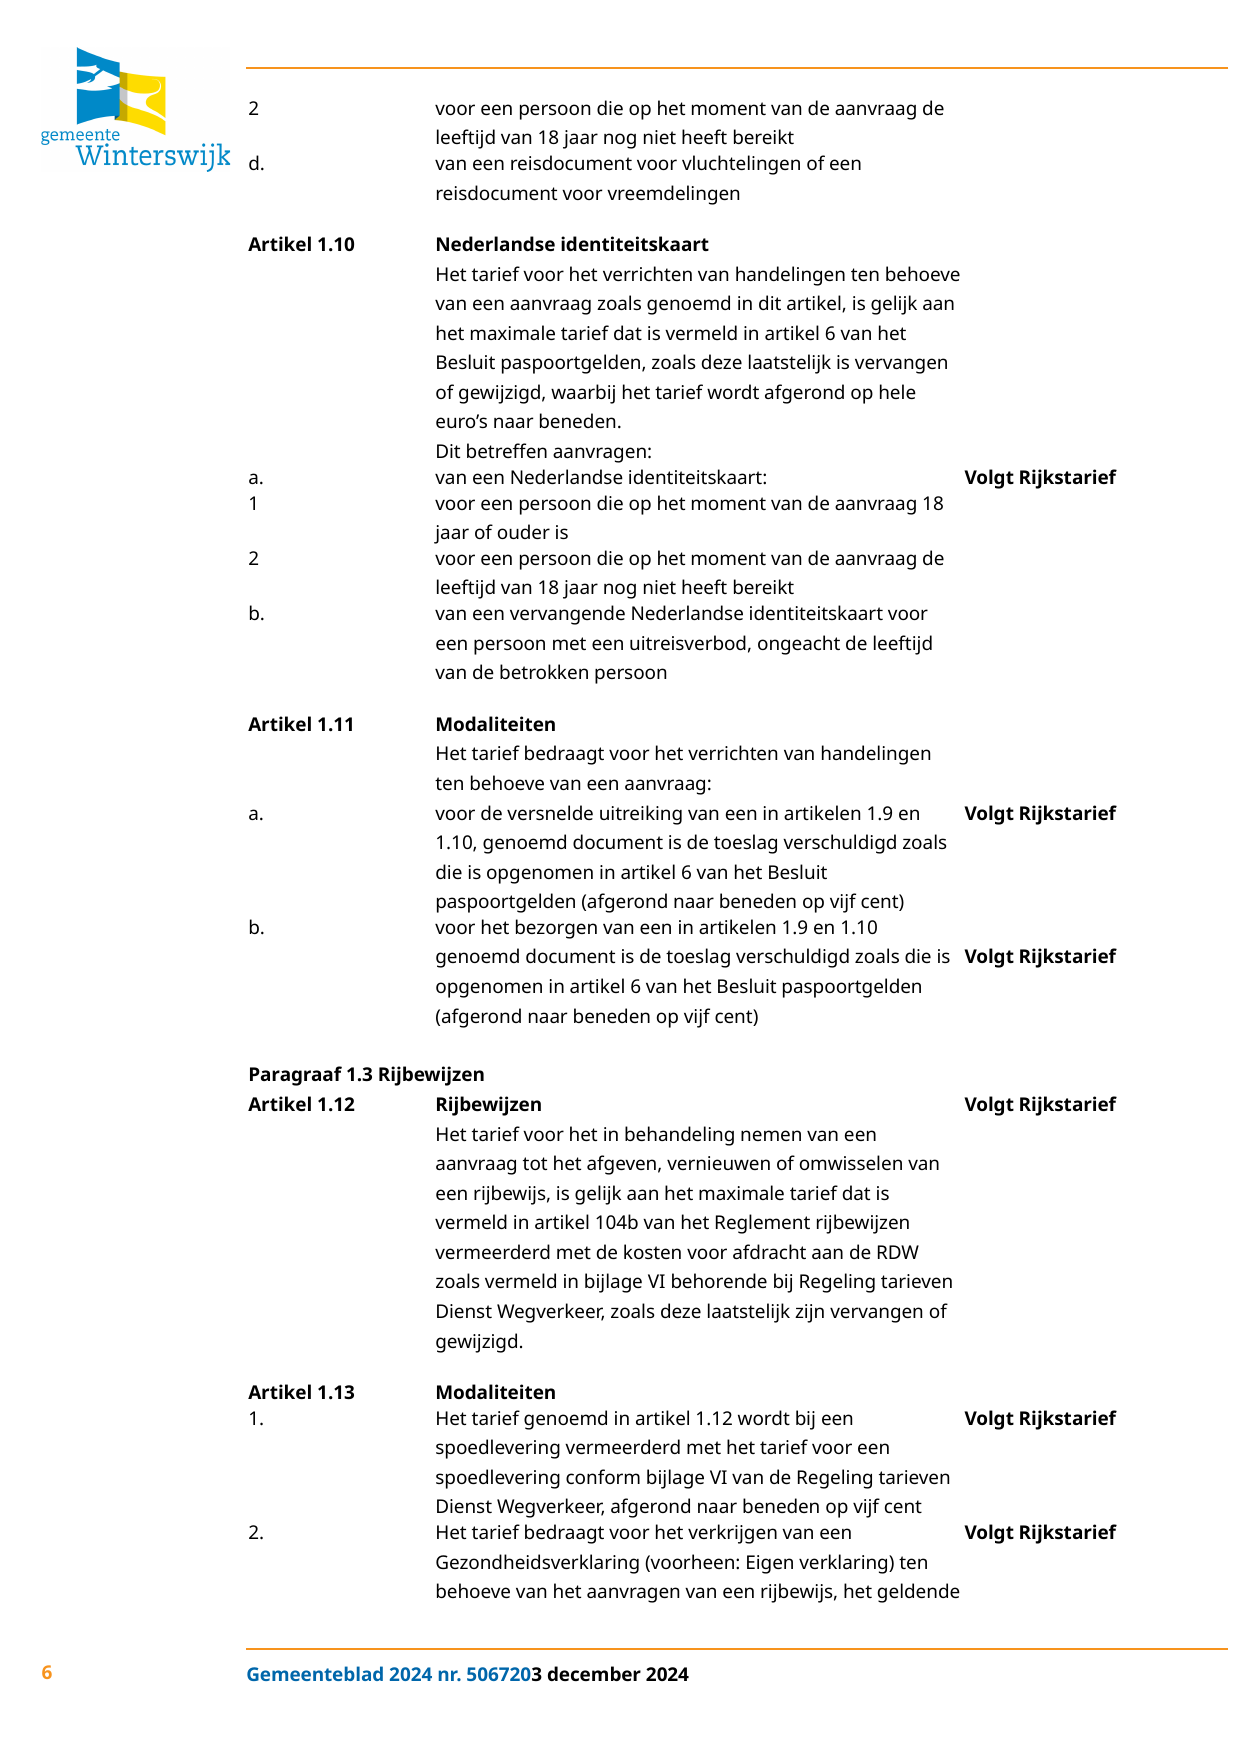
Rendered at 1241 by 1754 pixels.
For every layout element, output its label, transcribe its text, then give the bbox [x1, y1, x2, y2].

table_cell Modaliteiten Het tarief bedraagt voor het verrichten van handelingen ten behoeve van een aanvraag: voor de versnelde uitreiking van een in artikelen 1.9 en 1.10, genoemd document is de toeslag verschuldigd zoals die is opgenomen in artikel 6 van het Besluit paspoortgelden (afgerond naar beneden op vijf cent) [435, 711, 964, 914]
table_cell [964, 150, 1152, 205]
table_cell Het tarief genoemd in artikel 1.12 wordt bij een spoedlevering vermeerderd met het tarief voor een spoedlevering conform bijlage VI van de Regeling tarieven Dienst Wegverkeer, afgerond naar beneden op vijf cent [435, 1405, 964, 1519]
table_cell Volgt Rijkstarief [964, 1405, 1152, 1519]
table_cell Modaliteiten [435, 1379, 964, 1405]
table_cell b. [248, 914, 435, 1029]
table_cell Volgt Rijkstarief [964, 1520, 1152, 1604]
table_cell voor een persoon die op het moment van de aanvraag de leeftijd van 18 jaar nog niet heeft bereikt [435, 545, 964, 600]
table_cell Nederlandse identiteitskaart Het tarief voor het verrichten van handelingen ten behoeve van een aanvraag zoals genoemd in dit artikel, is gelijk aan het maximale tarief dat is vermeld in artikel 6 van het Besluit paspoortgelden, zoals deze laatstelijk is vervangen of gewijzigd, waarbij het tarief wordt afgerond op hele euro’s naar beneden. Dit betreffen aanvragen: [435, 231, 964, 464]
table_cell Artikel 1.10 [248, 231, 435, 464]
table_cell [964, 1379, 1152, 1405]
table_cell [964, 205, 1152, 231]
table_cell [435, 685, 964, 711]
table_cell voor een persoon die op het moment van de aanvraag 18 jaar of ouder is [435, 490, 964, 545]
table_cell b. [248, 600, 435, 685]
table_cell a. [248, 464, 435, 490]
table_cell voor een persoon die op het moment van de aanvraag de leeftijd van 18 jaar nog niet heeft bereikt [435, 95, 964, 150]
text Paragraaf 1.3 Rijbewijzen [248, 1061, 1152, 1087]
table_cell van een vervangende Nederlandse identiteitskaart voor een persoon met een uitreisverbod, ongeacht de leeftijd van de betrokken persoon [435, 600, 964, 685]
table_cell [964, 685, 1152, 711]
table_cell d. [248, 150, 435, 205]
table_cell van een reisdocument voor vluchtelingen of een reisdocument voor vreemdelingen [435, 150, 964, 205]
table_cell Artikel 1.11 a. [248, 711, 435, 914]
table_header Rijbewijzen Het tarief voor het in behandeling nemen van een aanvraag tot het afgeven, vernieuwen of omwisselen van een rijbewijs, is gelijk aan het maximale tarief dat is vermeld in artikel 104b van het Reglement rijbewijzen vermeerderd met de kosten voor afdracht aan de RDW zoals vermeld in bijlage VI behorende bij Regeling tarieven Dienst Wegverkeer, zoals deze laatstelijk zijn vervangen of gewijzigd. [435, 1091, 964, 1353]
table_header Volgt Rijkstarief [964, 1091, 1152, 1353]
table_cell Het tarief bedraagt voor het verkrijgen van een Gezondheidsverklaring (voorheen: Eigen verklaring) ten behoeve van het aanvragen van een rijbewijs, het geldende [435, 1520, 964, 1604]
table_cell 2 [248, 545, 435, 600]
table_cell [964, 490, 1152, 545]
table_cell [964, 600, 1152, 685]
table_cell 1 [248, 490, 435, 545]
table_cell [964, 95, 1152, 150]
table_cell [248, 685, 435, 711]
table_cell van een Nederlandse identiteitskaart: [435, 464, 964, 490]
table_cell [435, 1354, 964, 1379]
table_cell Volgt Rijkstarief [964, 914, 1152, 1029]
table_cell [964, 545, 1152, 600]
table_cell [248, 1354, 435, 1379]
table_cell voor het bezorgen van een in artikelen 1.9 en 1.10 genoemd document is de toeslag verschuldigd zoals die is opgenomen in artikel 6 van het Besluit paspoortgelden (afgerond naar beneden op vijf cent) [435, 914, 964, 1029]
table_cell Volgt Rijkstarief [964, 464, 1152, 490]
table_header Artikel 1.12 [248, 1091, 435, 1353]
picture [225, 153, 231, 162]
table_cell 1. [248, 1405, 435, 1519]
table_cell 2 [248, 95, 435, 150]
picture [41, 47, 231, 172]
table_cell 2. [248, 1520, 435, 1604]
table_cell [964, 231, 1152, 464]
table_cell Volgt Rijkstarief [964, 711, 1152, 914]
table_cell [248, 205, 435, 231]
table_cell [964, 1354, 1152, 1379]
table_cell Artikel 1.13 [248, 1379, 435, 1405]
table_cell [435, 205, 964, 231]
